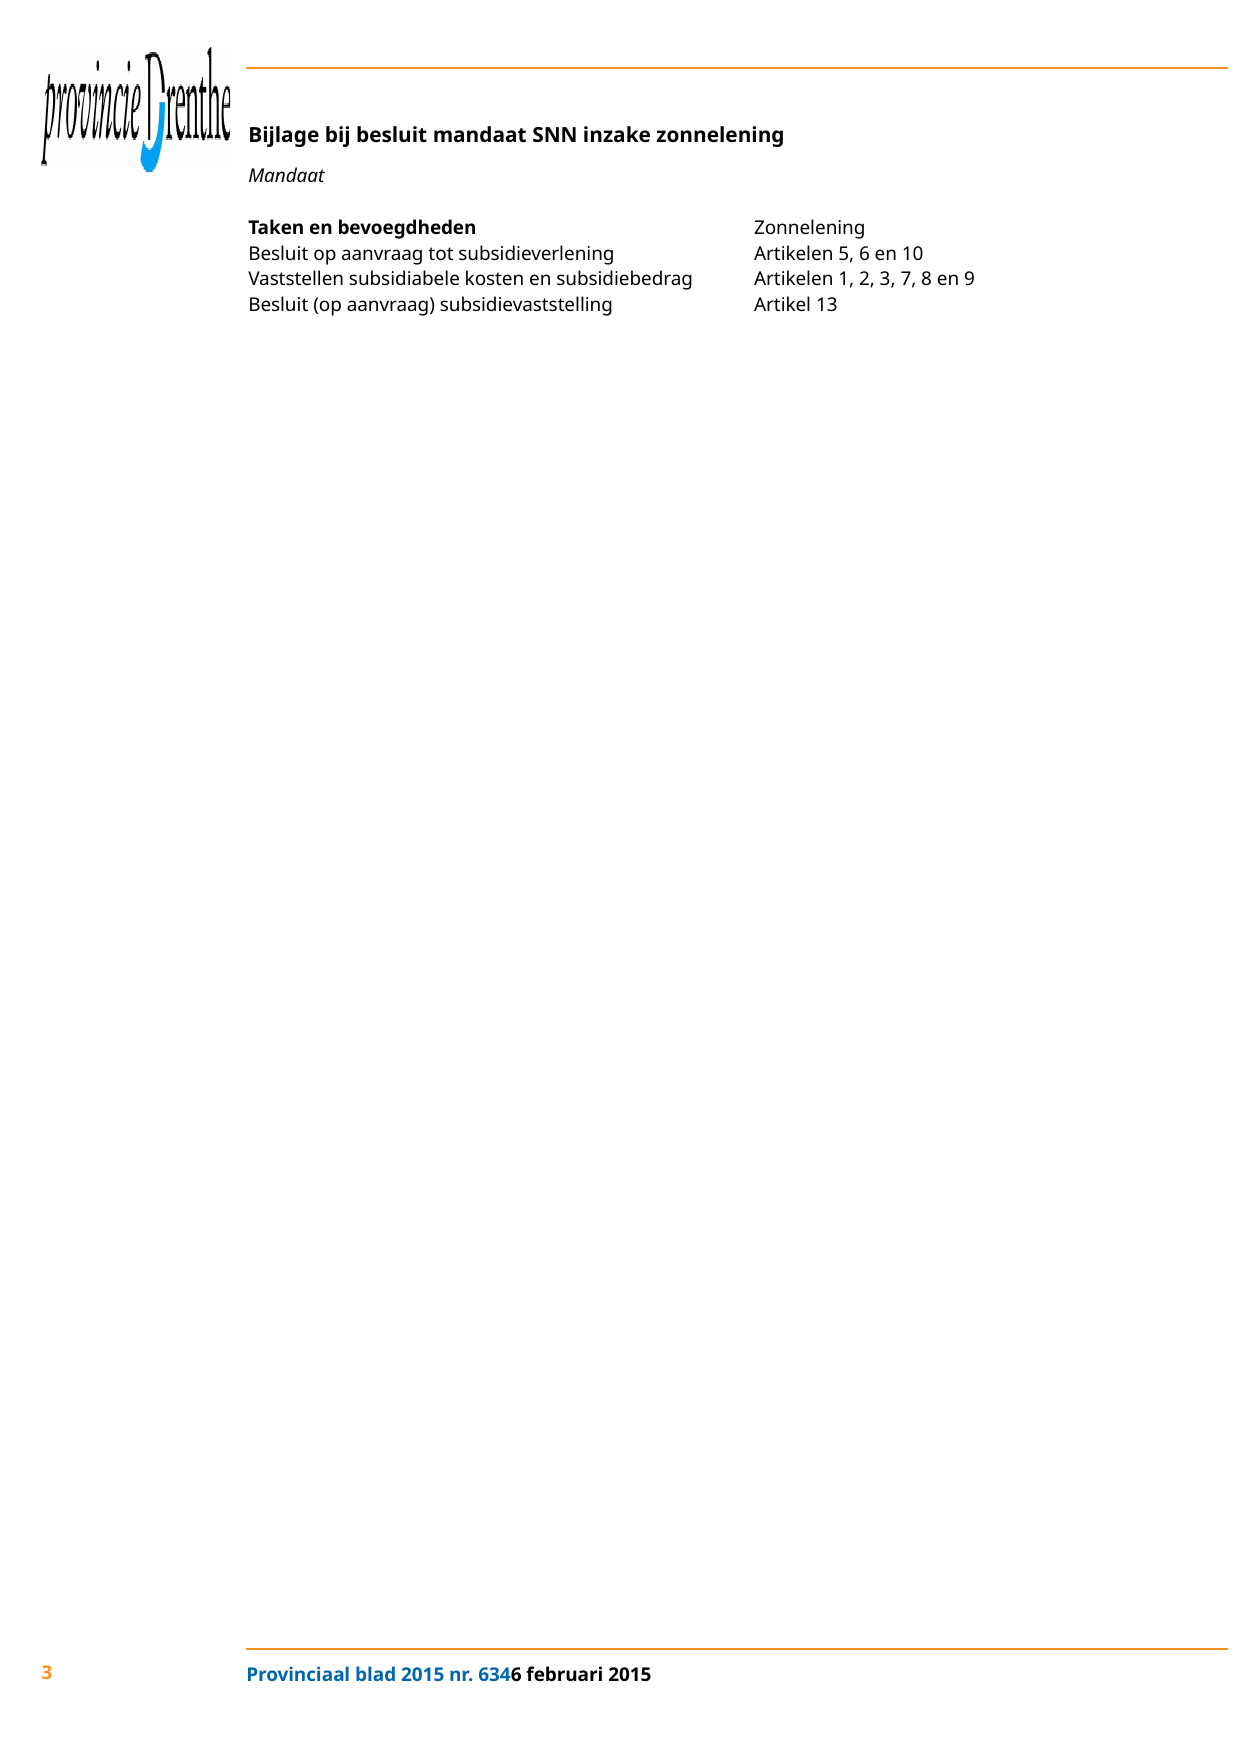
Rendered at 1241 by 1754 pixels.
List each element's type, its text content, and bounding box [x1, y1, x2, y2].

table_header Zonnelening [754, 214, 1152, 240]
picture [41, 47, 231, 172]
table_cell Besluit op aanvraag tot subsidieverlening [248, 240, 754, 265]
table_cell Vaststellen subsidiabele kosten en subsidiebedrag [248, 265, 754, 291]
table_cell Artikel 13 [754, 291, 1152, 317]
text Bijlage bij besluit mandaat SNN inzake zonnelening [248, 121, 1152, 149]
table_cell Artikelen 1, 2, 3, 7, 8 en 9 [754, 265, 1152, 291]
text Mandaat [248, 162, 1152, 188]
table_header Taken en bevoegdheden [248, 214, 754, 240]
table_cell Besluit (op aanvraag) subsidievaststelling [248, 291, 754, 317]
table_cell Artikelen 5, 6 en 10 [754, 240, 1152, 265]
